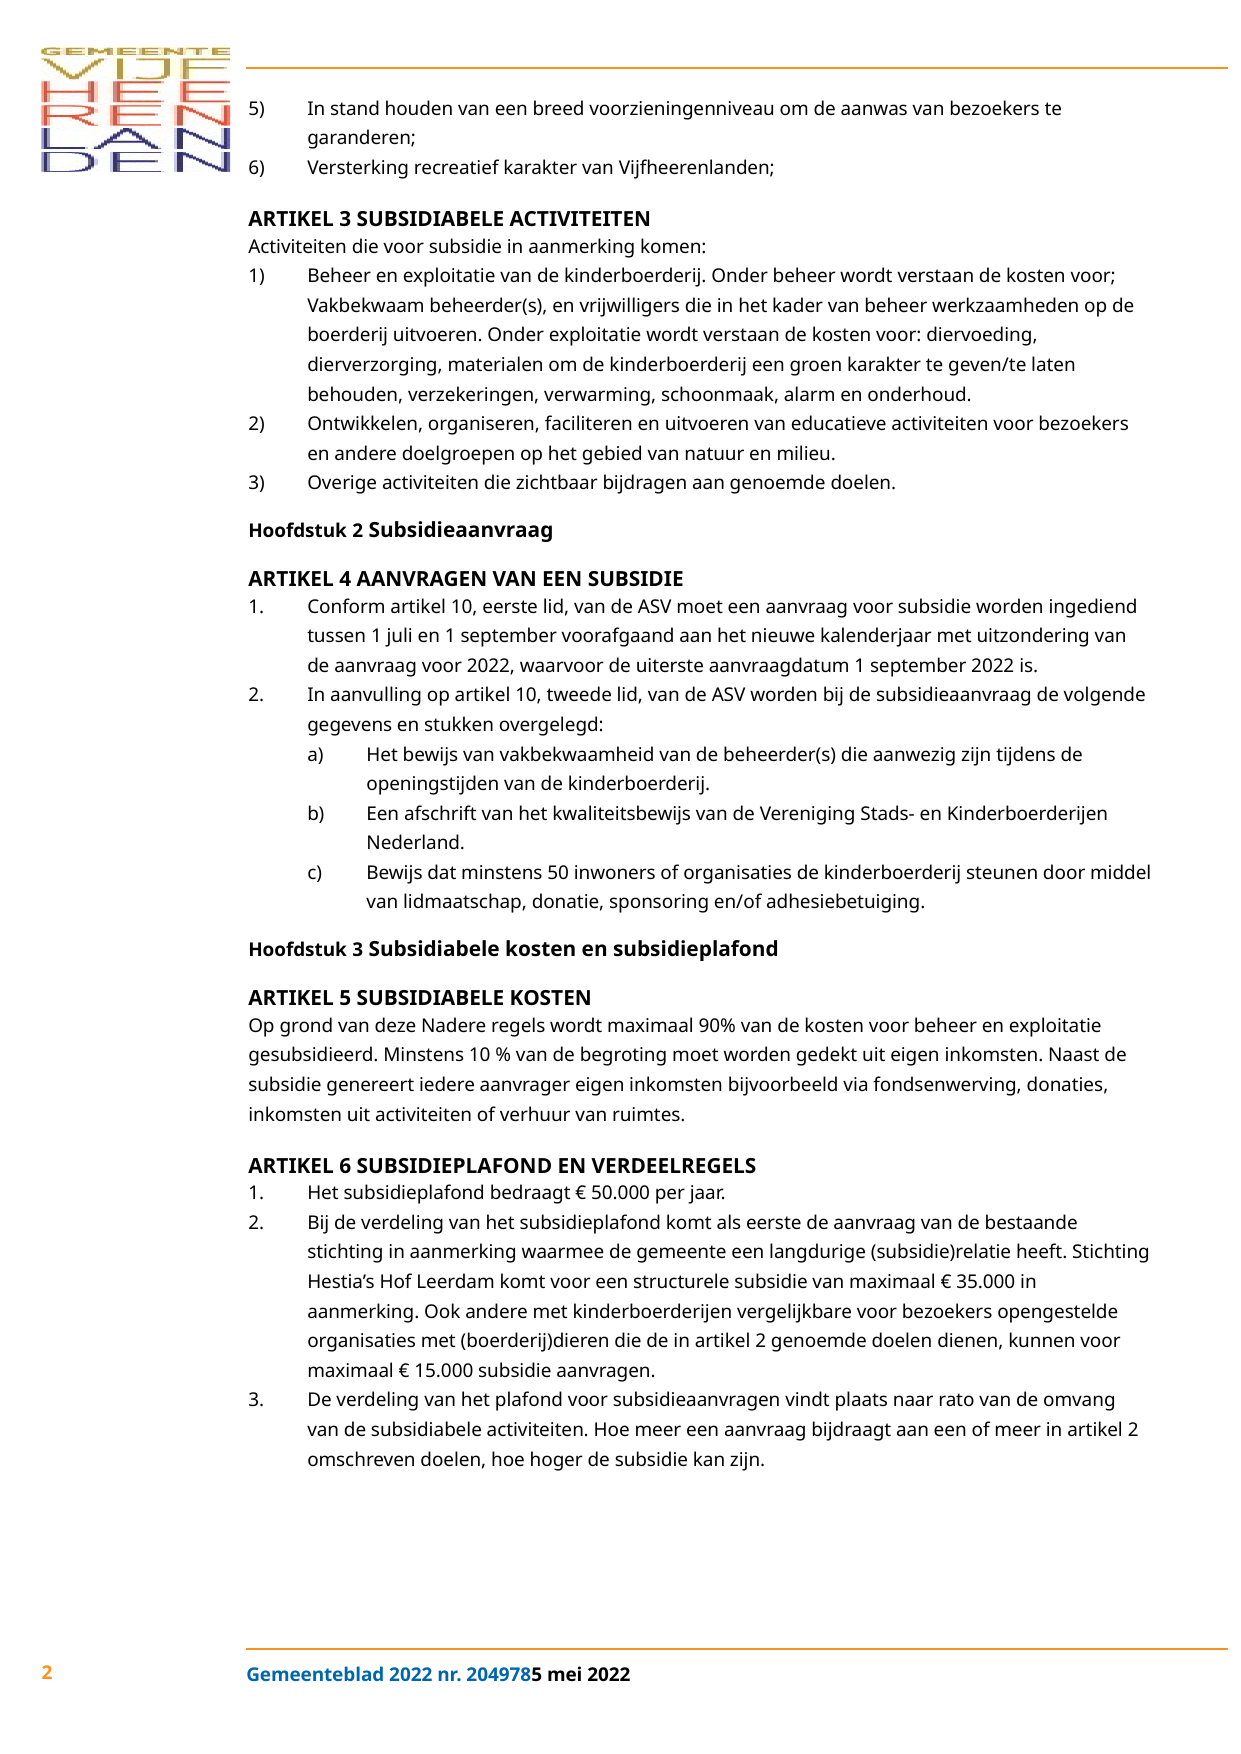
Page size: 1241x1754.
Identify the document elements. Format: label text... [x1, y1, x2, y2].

list Ontwikkelen, organiseren, faciliteren en uitvoeren van educatieve activiteiten voor bezoekers en andere doelgroepen op het gebied van natuur en milieu. [248, 410, 1152, 466]
list Het subsidieplafond bedraagt € 50.000 per jaar. [248, 1179, 1152, 1205]
text Hoofdstuk 3 Subsidiabele kosten en subsidieplafond [248, 934, 1152, 963]
list In stand houden van een breed voorzieningenniveau om de aanwas van bezoekers te garanderen; [248, 95, 1152, 150]
list Het bewijs van vakbekwaamheid van de beheerder(s) die aanwezig zijn tijdens de openingstijden van de kinderboerderij. [307, 741, 1152, 796]
text ARTIKEL 6 SUBSIDIEPLAFOND EN VERDEELREGELS [248, 1151, 1152, 1179]
list Vakbekwaam beheerder(s), en vrijwilligers die in het kader van beheer werkzaamheden op de boerderij uitvoeren. Onder exploitatie wordt verstaan de kosten voor: diervoeding, dierverzorging, materialen om de kinderboerderij een groen karakter te geven/te laten behouden, verzekeringen, verwarming, schoonmaak, alarm en onderhoud. [248, 292, 1152, 406]
text Activiteiten die voor subsidie in aanmerking komen: [248, 233, 1152, 258]
list Bij de verdeling van het subsidieplafond komt als eerste de aanvraag van de bestaande stichting in aanmerking waarmee de gemeente een langdurige (subsidie)relatie heeft. Stichting Hestia’s Hof Leerdam komt voor een structurele subsidie van maximaal € 35.000 in aanmerking. Ook andere met kinderboerderijen vergelijkbare voor bezoekers opengestelde organisaties met (boerderij)dieren die de in artikel 2 genoemde doelen dienen, kunnen voor maximaal € 15.000 subsidie aanvragen. [248, 1209, 1152, 1383]
text ARTIKEL 5 SUBSIDIABELE KOSTEN [248, 983, 1152, 1012]
list Bewijs dat minstens 50 inwoners of organisaties de kinderboerderij steunen door middel van lidmaatschap, donatie, sponsoring en/of adhesiebetuiging. [307, 859, 1152, 914]
picture [41, 47, 231, 172]
list In aanvulling op artikel 10, tweede lid, van de ASV worden bij de subsidieaanvraag de volgende gegevens en stukken overgelegd: [248, 682, 1152, 737]
list De verdeling van het plafond voor subsidieaanvragen vindt plaats naar rato van de omvang van de subsidiabele activiteiten. Hoe meer een aanvraag bijdraagt aan een of meer in artikel 2 omschreven doelen, hoe hoger de subsidie kan zijn. [248, 1387, 1152, 1472]
text Hoofdstuk 2 Subsidieaanvraag [248, 515, 1152, 543]
list Beheer en exploitatie van de kinderboerderij. Onder beheer wordt verstaan de kosten voor; [248, 262, 1152, 288]
list Versterking recreatief karakter van Vijfheerenlanden; [248, 154, 1152, 180]
list Overige activiteiten die zichtbaar bijdragen aan genoemde doelen. [248, 469, 1152, 495]
text ARTIKEL 4 AANVRAGEN VAN EEN SUBSIDIE [248, 564, 1152, 593]
text ARTIKEL 3 SUBSIDIABELE ACTIVITEITEN [248, 204, 1152, 233]
list Conform artikel 10, eerste lid, van de ASV moet een aanvraag voor subsidie worden ingediend tussen 1 juli en 1 september voorafgaand aan het nieuwe kalenderjaar met uitzondering van de aanvraag voor 2022, waarvoor de uiterste aanvraagdatum 1 september 2022 is. [248, 593, 1152, 678]
list Een afschrift van het kwaliteitsbewijs van de Vereniging Stads- en Kinderboerderijen Nederland. [307, 800, 1152, 855]
text Op grond van deze Nadere regels wordt maximaal 90% van de kosten voor beheer en exploitatie gesubsidieerd. Minstens 10 % van de begroting moet worden gedekt uit eigen inkomsten. Naast de subsidie genereert iedere aanvrager eigen inkomsten bijvoorbeeld via fondsenwerving, donaties, inkomsten uit activiteiten of verhuur van ruimtes. [248, 1012, 1152, 1126]
